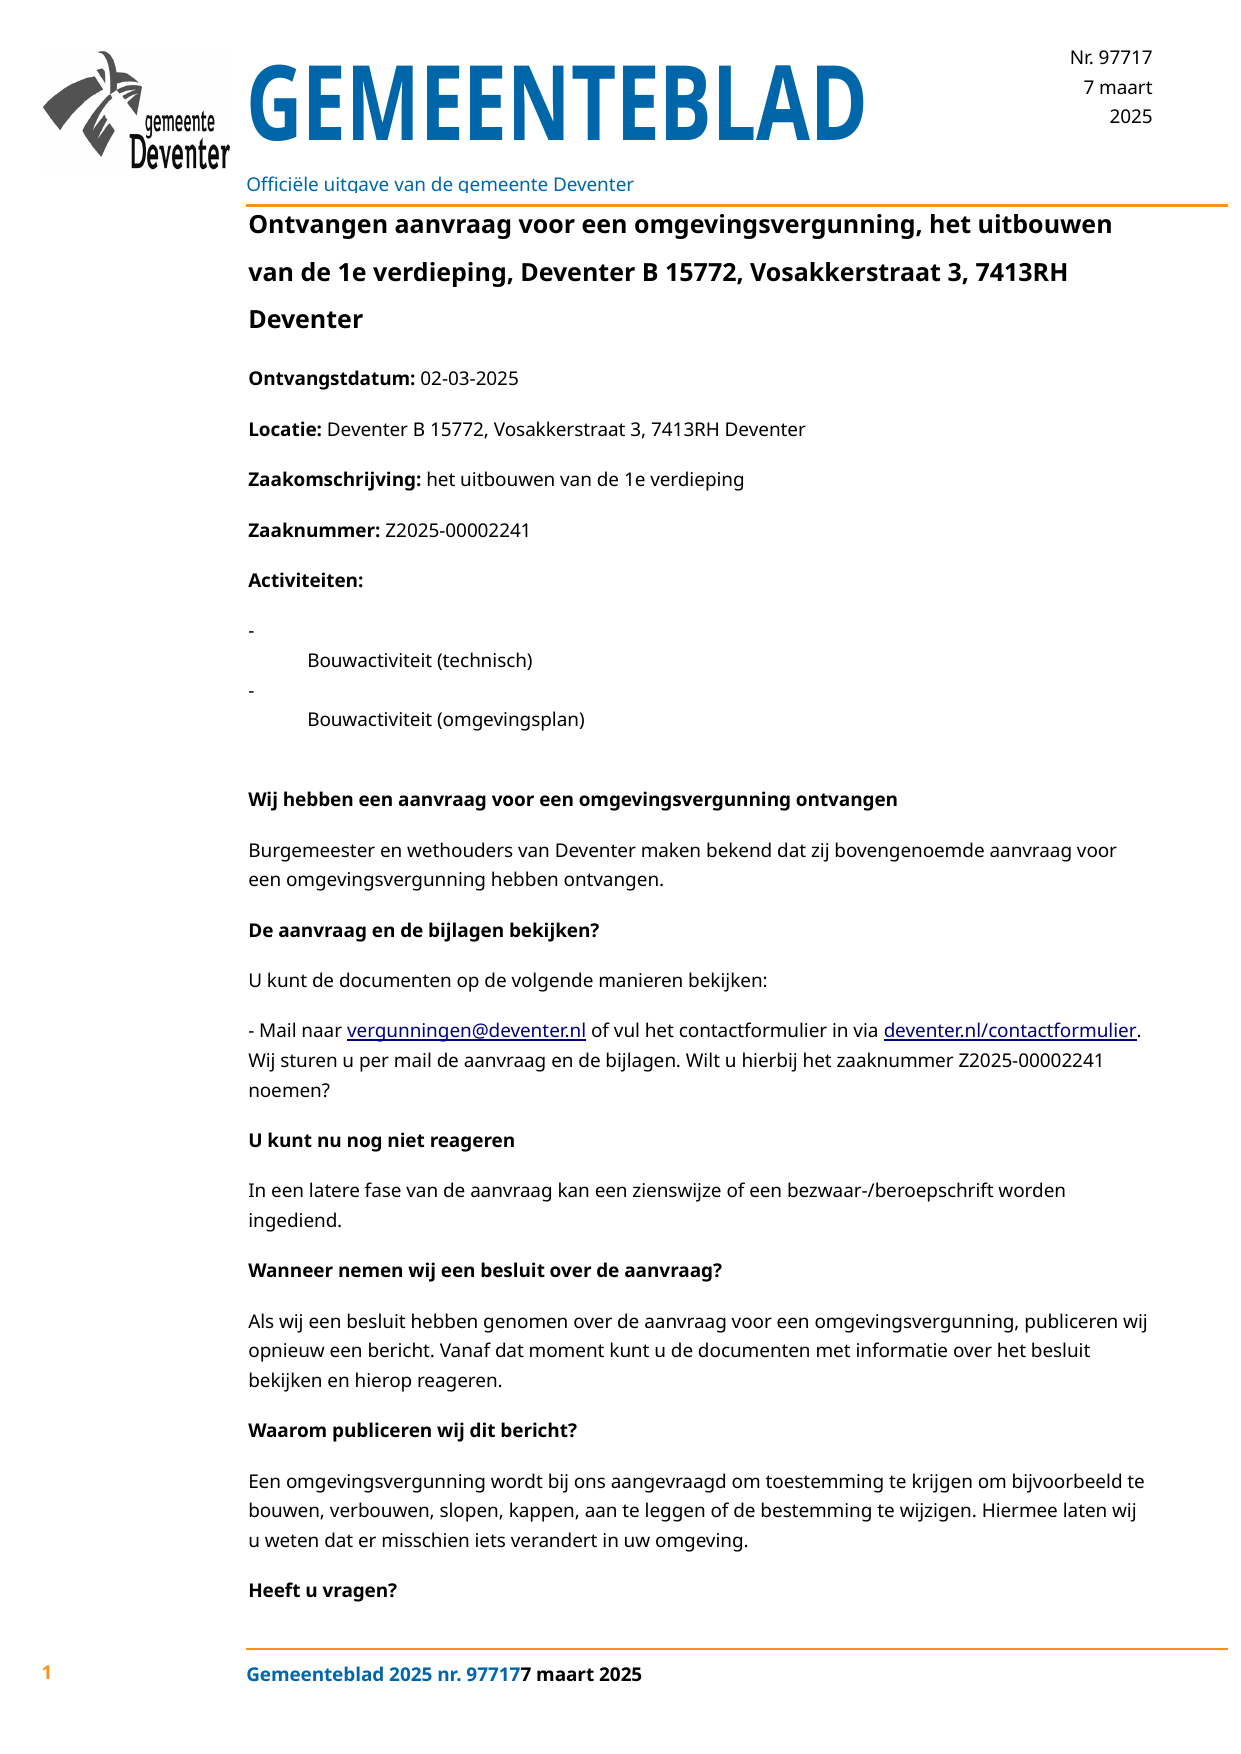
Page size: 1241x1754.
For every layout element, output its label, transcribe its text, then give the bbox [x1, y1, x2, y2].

text - Mail naar vergunningen@deventer.nl of vul het contactformulier in via deventer.nl/contactformulier. Wij sturen u per mail de aanvraag en de bijlagen. Wilt u hierbij het zaaknummer Z2025-00002241 noemen? [248, 1018, 1152, 1102]
list Bouwactiviteit (omgevingsplan) [248, 706, 1152, 732]
text Als wij een besluit hebben genomen over de aanvraag voor een omgevingsvergunning, publiceren wij opnieuw een bericht. Vanaf dat moment kunt u de documenten met informatie over het besluit bekijken en hierop reageren. [248, 1308, 1152, 1393]
text Locatie: Deventer B 15772, Vosakkerstraat 3, 7413RH Deventer [248, 416, 1152, 442]
text U kunt nu nog niet reageren [248, 1127, 1152, 1153]
text Waarom publiceren wij dit bericht? [248, 1418, 1152, 1443]
text Een omgevingsvergunning wordt bij ons aangevraagd om toestemming te krijgen om bijvoorbeeld te bouwen, verbouwen, slopen, kappen, aan te leggen of de bestemming te wijzigen. Hiermee laten wij u weten dat er misschien iets verandert in uw omgeving. [248, 1468, 1152, 1553]
text Ontvangstdatum: 02-03-2025 [248, 366, 1152, 391]
text Zaakomschrijving: het uitbouwen van de 1e verdieping [248, 466, 1152, 492]
text Activiteiten: [248, 567, 1152, 593]
text Wij hebben een aanvraag voor een omgevingsvergunning ontvangen [248, 786, 1152, 812]
text Wanneer nemen wij een besluit over de aanvraag? [248, 1258, 1152, 1283]
text Heeft u vragen? [248, 1578, 1152, 1603]
text De aanvraag en de bijlagen bekijken? [248, 917, 1152, 942]
picture [41, 47, 231, 172]
list Bouwactiviteit (technisch) [248, 647, 1152, 673]
text Zaaknummer: Z2025-00002241 [248, 517, 1152, 542]
text U kunt de documenten op de volgende manieren bekijken: [248, 967, 1152, 993]
text In een latere fase van de aanvraag kan een zienswijze of een bezwaar-/beroepschrift worden ingediend. [248, 1178, 1152, 1233]
text Ontvangen aanvraag voor een omgevingsvergunning, het uitbouwen van de 1e verdieping, Deventer B 15772, Vosakkerstraat 3, 7413RH Deventer [248, 207, 1152, 336]
text Burgemeester en wethouders van Deventer maken bekend dat zij bovengenoemde aanvraag voor een omgevingsvergunning hebben ontvangen. [248, 837, 1152, 892]
